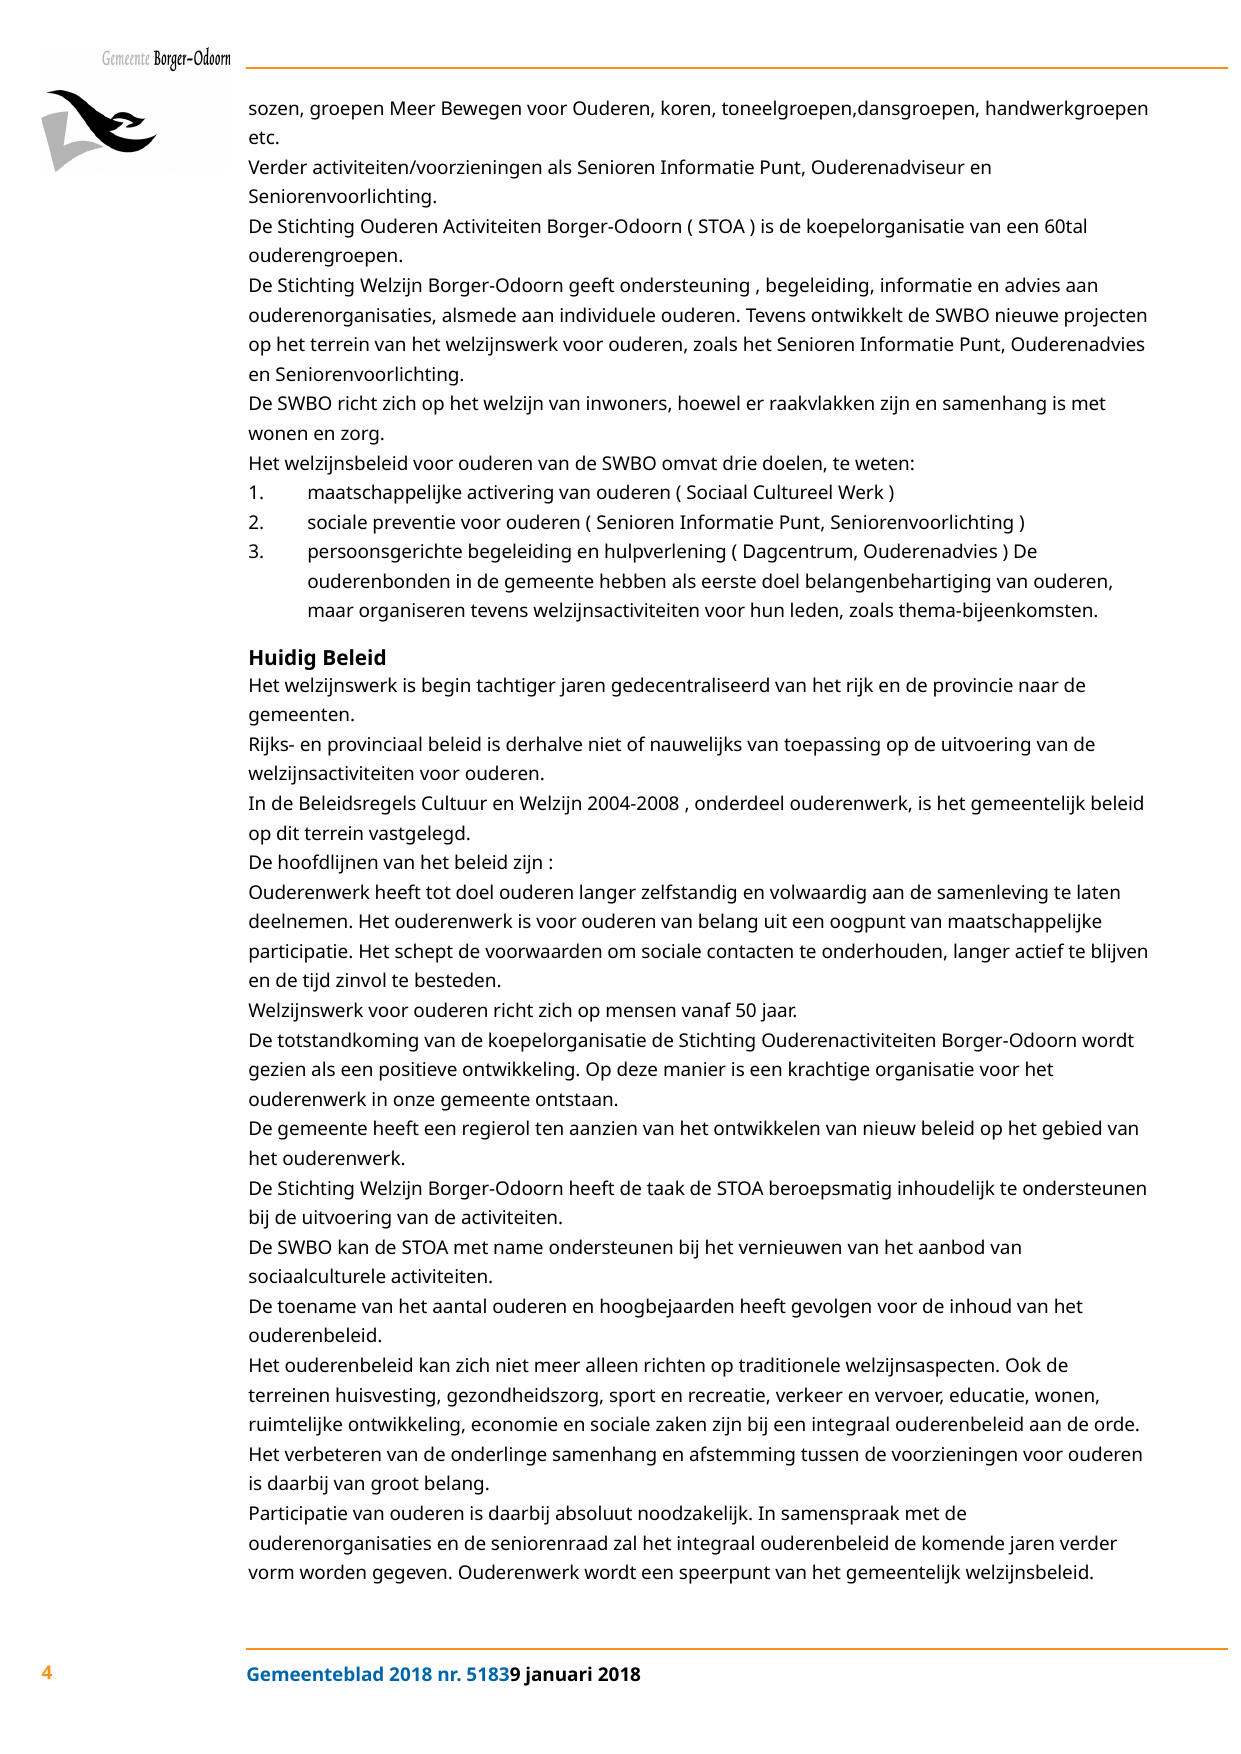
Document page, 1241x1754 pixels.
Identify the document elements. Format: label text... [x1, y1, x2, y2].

text Rijks- en provinciaal beleid is derhalve niet of nauwelijks van toepassing op de uitvoering van de welzijnsactiviteiten voor ouderen. [248, 731, 1152, 786]
text De SWBO kan de STOA met name ondersteunen bij het vernieuwen van het aanbod van sociaalculturele activiteiten. [248, 1234, 1152, 1289]
text De hoofdlijnen van het beleid zijn : [248, 849, 1152, 875]
picture [41, 47, 231, 172]
text In de Beleidsregels Cultuur en Welzijn 2004-2008 , onderdeel ouderenwerk, is het gemeentelijk beleid op dit terrein vastgelegd. [248, 790, 1152, 845]
text De Stichting Ouderen Activiteiten Borger-Odoorn ( STOA ) is de koepelorganisatie van een 60tal ouderengroepen. [248, 213, 1152, 268]
text De totstandkoming van de koepelorganisatie de Stichting Ouderenactiviteiten Borger-Odoorn wordt gezien als een positieve ontwikkeling. Op deze manier is een krachtige organisatie voor het ouderenwerk in onze gemeente ontstaan. [248, 1027, 1152, 1112]
text Huidig Beleid [248, 643, 1152, 672]
text Het ouderenbeleid kan zich niet meer alleen richten op traditionele welzijnsaspecten. Ook de terreinen huisvesting, gezondheidszorg, sport en recreatie, verkeer en vervoer, educatie, wonen, ruimtelijke ontwikkeling, economie en sociale zaken zijn bij een integraal ouderenbeleid aan de orde. Het verbeteren van de onderlinge samenhang en afstemming tussen de voorzieningen voor ouderen is daarbij van groot belang. [248, 1352, 1152, 1496]
text Het welzijnsbeleid voor ouderen van de SWBO omvat drie doelen, te weten: [248, 450, 1152, 476]
text De Stichting Welzijn Borger-Odoorn heeft de taak de STOA beroepsmatig inhoudelijk te ondersteunen bij de uitvoering van de activiteiten. [248, 1175, 1152, 1230]
text sozen, groepen Meer Bewegen voor Ouderen, koren, toneelgroepen,dansgroepen, handwerkgroepen etc. [248, 95, 1152, 150]
text De toename van het aantal ouderen en hoogbejaarden heeft gevolgen voor de inhoud van het ouderenbeleid. [248, 1293, 1152, 1348]
text Het welzijnswerk is begin tachtiger jaren gedecentraliseerd van het rijk en de provincie naar de gemeenten. [248, 672, 1152, 727]
text Ouderenwerk heeft tot doel ouderen langer zelfstandig en volwaardig aan de samenleving te laten deelnemen. Het ouderenwerk is voor ouderen van belang uit een oogpunt van maatschappelijke participatie. Het schept de voorwaarden om sociale contacten te onderhouden, langer actief te blijven en de tijd zinvol te besteden. [248, 879, 1152, 993]
list persoonsgerichte begeleiding en hulpverlening ( Dagcentrum, Ouderenadvies ) De ouderenbonden in de gemeente hebben als eerste doel belangenbehartiging van ouderen, maar organiseren tevens welzijnsactiviteiten voor hun leden, zoals thema-bijeenkomsten. [248, 538, 1152, 623]
text De Stichting Welzijn Borger-Odoorn geeft ondersteuning , begeleiding, informatie en advies aan ouderenorganisaties, alsmede aan individuele ouderen. Tevens ontwikkelt de SWBO nieuwe projecten op het terrein van het welzijnswerk voor ouderen, zoals het Senioren Informatie Punt, Ouderenadvies en Seniorenvoorlichting. [248, 272, 1152, 387]
list maatschappelijke activering van ouderen ( Sociaal Cultureel Werk ) [248, 479, 1152, 505]
text Verder activiteiten/voorzieningen als Senioren Informatie Punt, Ouderenadviseur en Seniorenvoorlichting. [248, 154, 1152, 209]
text De gemeente heeft een regierol ten aanzien van het ontwikkelen van nieuw beleid op het gebied van het ouderenwerk. [248, 1116, 1152, 1171]
text Welzijnswerk voor ouderen richt zich op mensen vanaf 50 jaar. [248, 997, 1152, 1023]
text Participatie van ouderen is daarbij absoluut noodzakelijk. In samenspraak met de ouderenorganisaties en de seniorenraad zal het integraal ouderenbeleid de komende jaren verder vorm worden gegeven. Ouderenwerk wordt een speerpunt van het gemeentelijk welzijnsbeleid. [248, 1500, 1152, 1585]
text De SWBO richt zich op het welzijn van inwoners, hoewel er raakvlakken zijn en samenhang is met wonen en zorg. [248, 391, 1152, 446]
list sociale preventie voor ouderen ( Senioren Informatie Punt, Seniorenvoorlichting ) [248, 509, 1152, 535]
